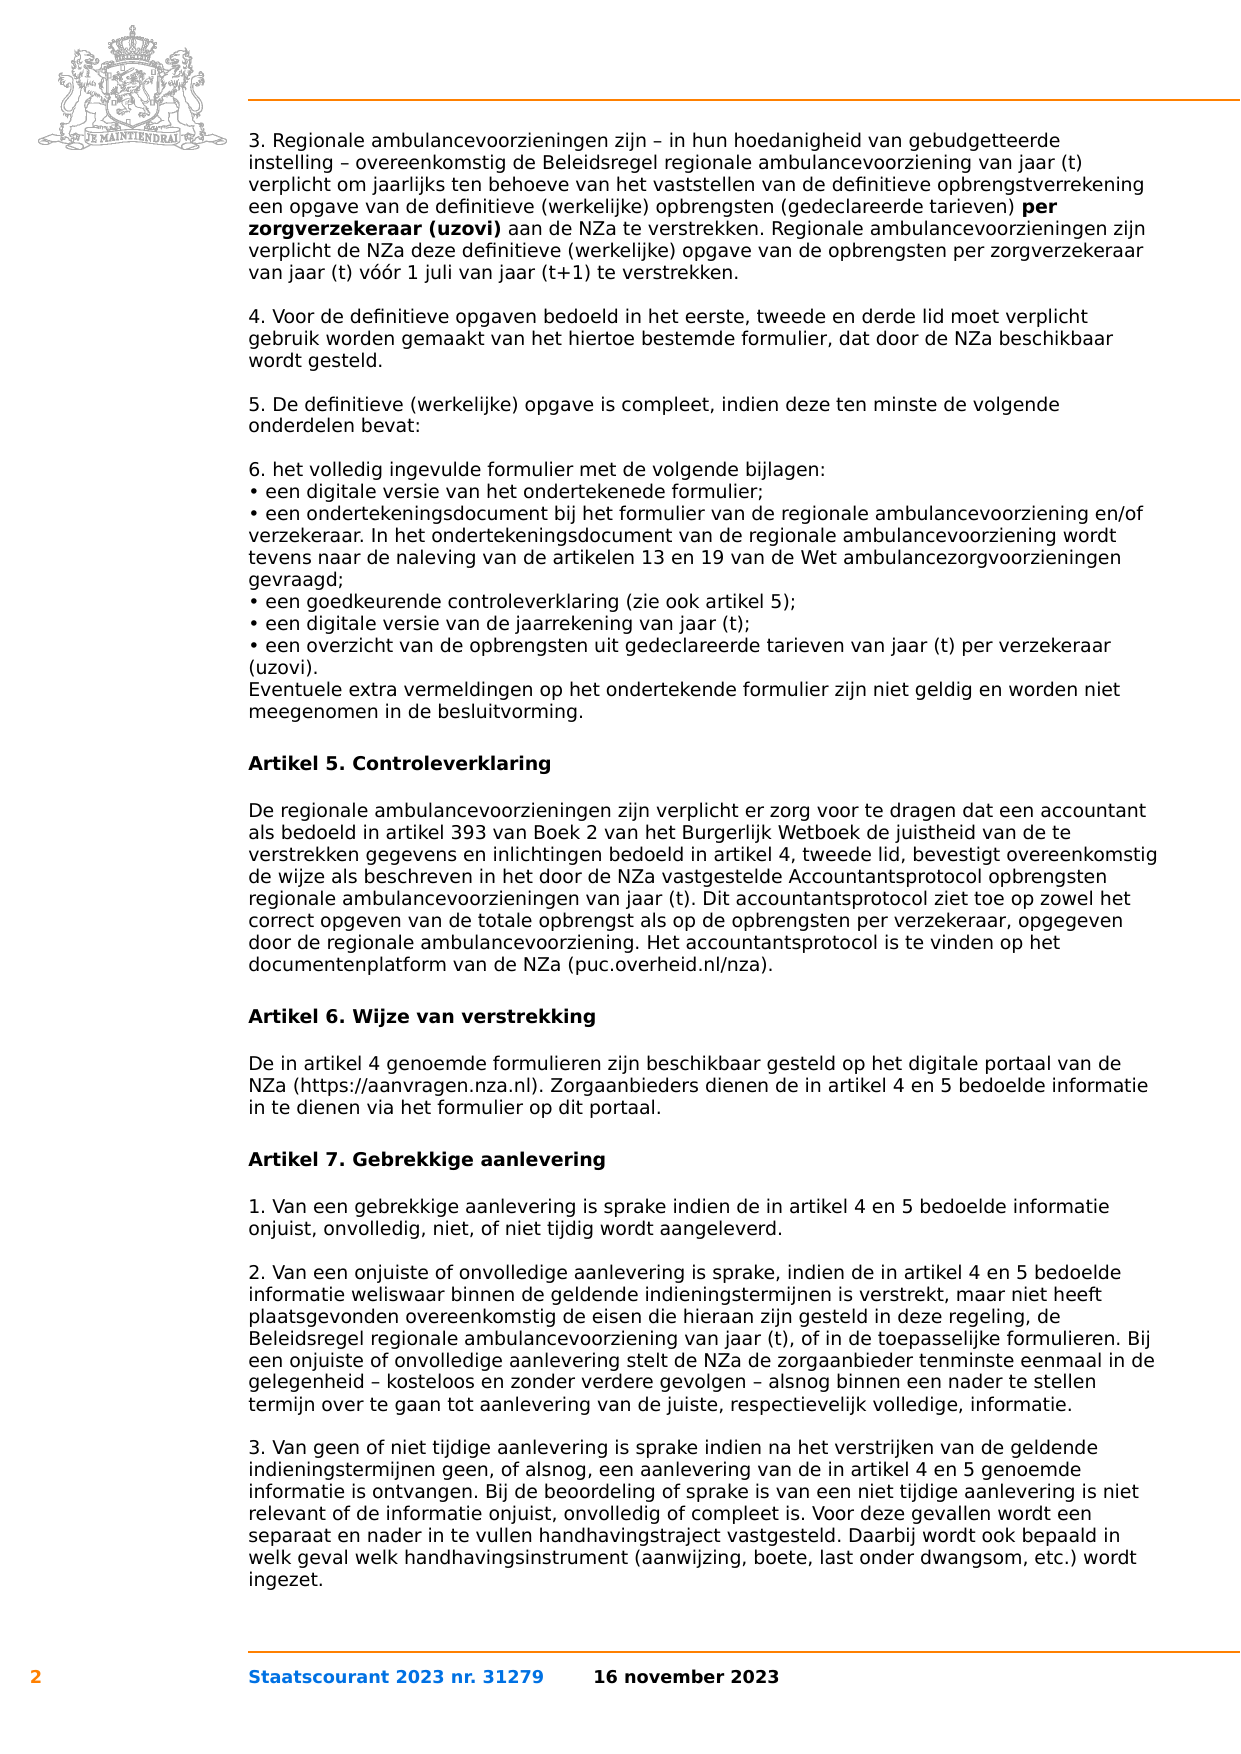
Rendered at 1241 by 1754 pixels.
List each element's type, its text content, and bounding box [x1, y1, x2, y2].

text De regionale ambulancevoorzieningen zijn verplicht er zorg voor te dragen dat een accountant als bedoeld in artikel 393 van Boek 2 van het Burgerlijk Wetboek de juistheid van de te verstrekken gegevens en inlichtingen bedoeld in artikel 4, tweede lid, bevestigt overeenkomstig de wijze als beschreven in het door de NZa vastgestelde Accountantsprotocol opbrengsten regionale ambulancevoorzieningen van jaar (t). Dit accountantsprotocol ziet toe op zowel het correct opgeven van de totale opbrengst als op de opbrengsten per verzekeraar, opgegeven door de regionale ambulancevoorziening. Het accountantsprotocol is te vinden op het documentenplatform van de NZa (puc.overheid.nl/nza). [248, 800, 1163, 976]
text 2. Van een onjuiste of onvolledige aanlevering is sprake, indien de in artikel 4 en 5 bedoelde informatie weliswaar binnen de geldende indieningstermijnen is verstrekt, maar niet heeft plaatsgevonden overeenkomstig de eisen die hieraan zijn gesteld in deze regeling, de Beleidsregel regionale ambulancevoorziening van jaar (t), of in de toepasselijke formulieren. Bij een onjuiste of onvolledige aanlevering stelt de NZa de zorgaanbieder tenminste eenmaal in de gelegenheid – kosteloos en zonder verdere gevolgen – alsnog binnen een nader te stellen termijn over te gaan tot aanlevering van de juiste, respectievelijk volledige, informatie. [248, 1262, 1163, 1415]
text 6. het volledig ingevulde formulier met de volgende bijlagen: [248, 459, 1163, 481]
text 4. Voor de definitieve opgaven bedoeld in het eerste, tweede en derde lid moet verplicht gebruik worden gemaakt van het hiertoe bestemde formulier, dat door de NZa beschikbaar wordt gesteld. [248, 306, 1163, 372]
picture [38, 25, 227, 150]
text Eventuele extra vermeldingen op het ondertekende formulier zijn niet geldig en worden niet meegenomen in de besluitvorming. [248, 679, 1163, 723]
text • een digitale versie van de jaarrekening van jaar (t); [248, 613, 1163, 635]
text • een overzicht van de opbrengsten uit gedeclareerde tarieven van jaar (t) per verzekeraar (uzovi). [248, 635, 1163, 679]
text De in artikel 4 genoemde formulieren zijn beschikbaar gesteld op het digitale portaal van de NZa (https://aanvragen.nza.nl). Zorgaanbieders dienen de in artikel 4 en 5 bedoelde informatie in te dienen via het formulier op dit portaal. [248, 1053, 1163, 1119]
text 3. Regionale ambulancevoorzieningen zijn – in hun hoedanigheid van gebudgetteerde instelling – overeenkomstig de Beleidsregel regionale ambulancevoorziening van jaar (t) verplicht om jaarlijks ten behoeve van het vaststellen van de definitieve opbrengstverrekening een opgave van de definitieve (werkelijke) opbrengsten (gedeclareerde tarieven) per zorgverzekeraar (uzovi) aan de NZa te verstrekken. Regionale ambulancevoorzieningen zijn verplicht de NZa deze definitieve (werkelijke) opgave van de opbrengsten per zorgverzekeraar van jaar (t) vóór 1 juli van jaar (t+1) te verstrekken. [248, 130, 1163, 284]
subtitle Artikel 6. Wijze van verstrekking [248, 1006, 1163, 1028]
subtitle Artikel 7. Gebrekkige aanlevering [248, 1149, 1163, 1171]
text • een digitale versie van het ondertekenede formulier; [248, 481, 1163, 503]
text • een goedkeurende controleverklaring (zie ook artikel 5); [248, 591, 1163, 613]
text • een ondertekeningsdocument bij het formulier van de regionale ambulancevoorziening en/of verzekeraar. In het ondertekeningsdocument van de regionale ambulancevoorziening wordt tevens naar de naleving van de artikelen 13 en 19 van de Wet ambulancezorgvoorzieningen gevraagd; [248, 503, 1163, 591]
subtitle Artikel 5. Controleverklaring [248, 753, 1163, 775]
text 5. De definitieve (werkelijke) opgave is compleet, indien deze ten minste de volgende onderdelen bevat: [248, 393, 1163, 437]
text 3. Van geen of niet tijdige aanlevering is sprake indien na het verstrijken van de geldende indieningstermijnen geen, of alsnog, een aanlevering van de in artikel 4 en 5 genoemde informatie is ontvangen. Bij de beoordeling of sprake is van een niet tijdige aanlevering is niet relevant of de informatie onjuist, onvolledig of compleet is. Voor deze gevallen wordt een separaat en nader in te vullen handhavingstraject vastgesteld. Daarbij wordt ook bepaald in welk geval welk handhavingsinstrument (aanwijzing, boete, last onder dwangsom, etc.) wordt ingezet. [248, 1437, 1163, 1591]
text 1. Van een gebrekkige aanlevering is sprake indien de in artikel 4 en 5 bedoelde informatie onjuist, onvolledig, niet, of niet tijdig wordt aangeleverd. [248, 1196, 1163, 1240]
